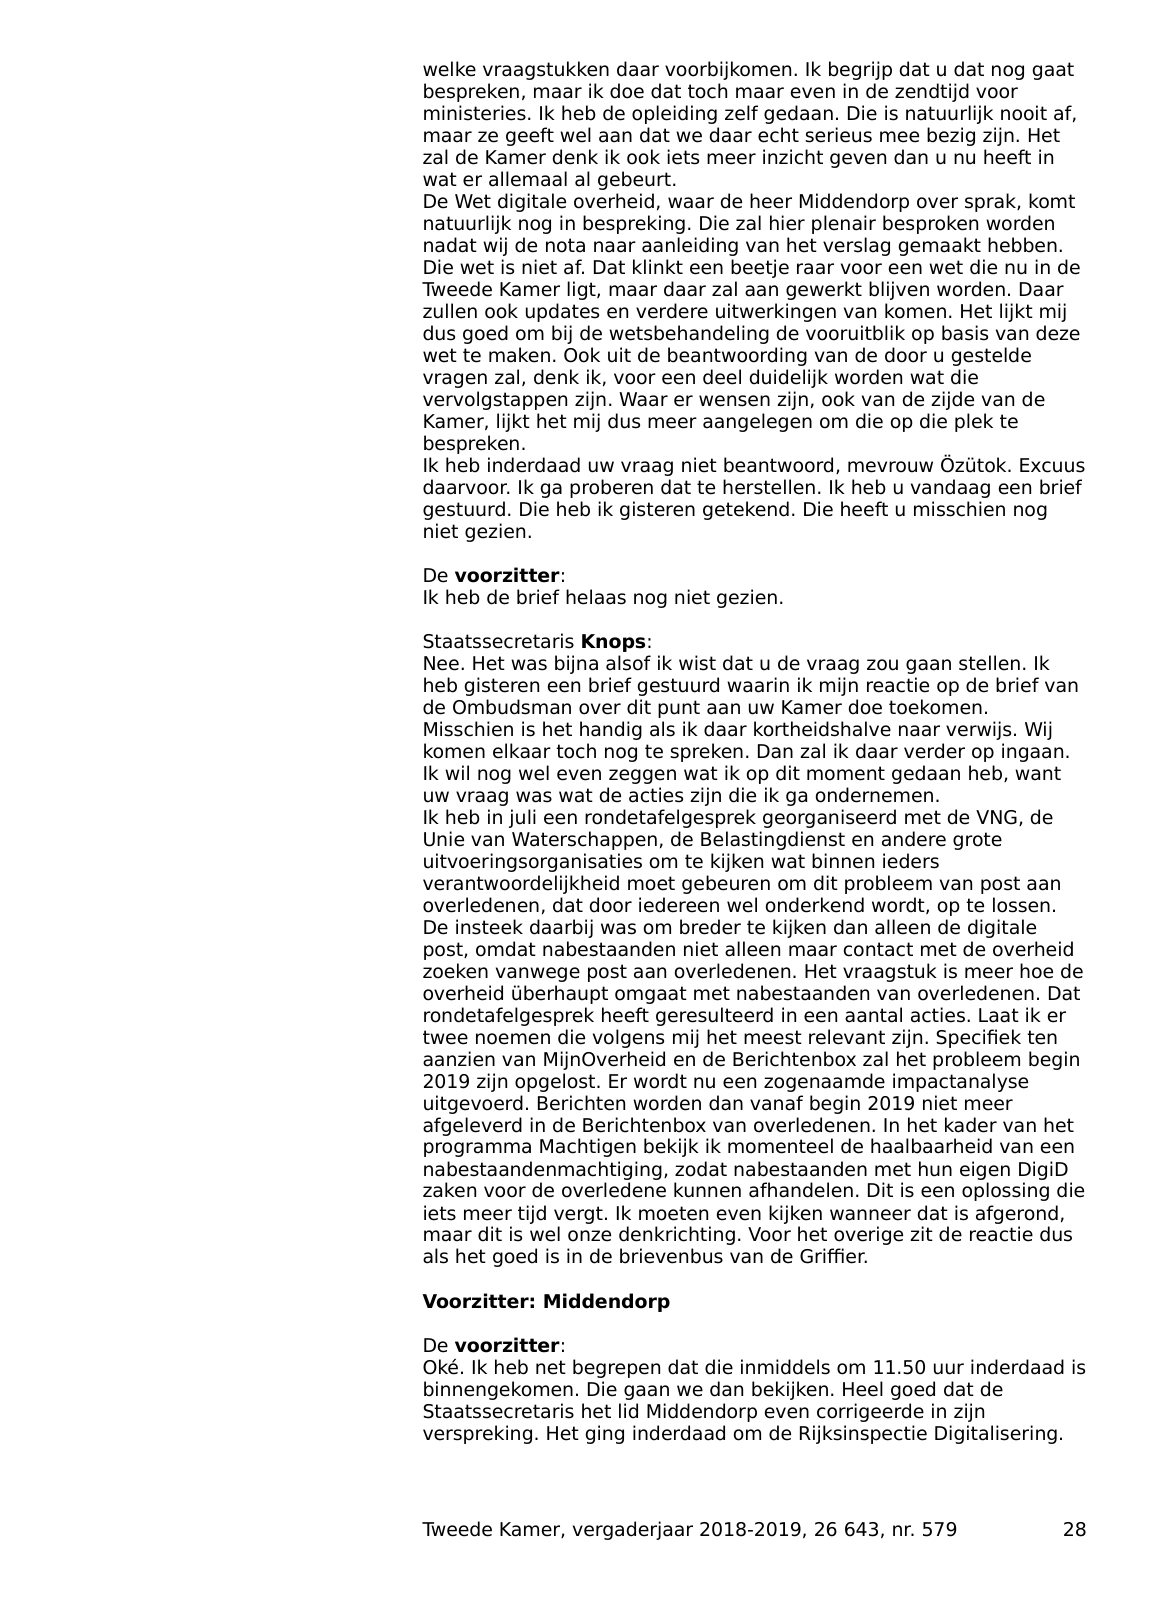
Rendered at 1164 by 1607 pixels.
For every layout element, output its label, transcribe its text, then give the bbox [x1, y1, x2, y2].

text Staatssecretaris Knops: [422, 631, 1087, 653]
text Ik heb in juli een rondetafelgesprek georganiseerd met de VNG, de Unie van Waterschappen, de Belastingdienst en andere grote uitvoeringsorganisaties om te kijken wat binnen ieders verantwoordelijkheid moet gebeuren om dit probleem van post aan overledenen, dat door iedereen wel onderkend wordt, op te lossen. De insteek daarbij was om breder te kijken dan alleen de digitale post, omdat nabestaanden niet alleen maar contact met de overheid zoeken vanwege post aan overledenen. Het vraagstuk is meer hoe de overheid überhaupt omgaat met nabestaanden van overledenen. Dat rondetafelgesprek heeft geresulteerd in een aantal acties. Laat ik er twee noemen die volgens mij het meest relevant zijn. Specifiek ten aanzien van MijnOverheid en de Berichtenbox zal het probleem begin 2019 zijn opgelost. Er wordt nu een zogenaamde impactanalyse uitgevoerd. Berichten worden dan vanaf begin 2019 niet meer afgeleverd in de Berichtenbox van overledenen. In het kader van het programma Machtigen bekijk ik momenteel de haalbaarheid van een nabestaandenmachtiging, zodat nabestaanden met hun eigen DigiD zaken voor de overledene kunnen afhandelen. Dit is een oplossing die iets meer tijd vergt. Ik moeten even kijken wanneer dat is afgerond, maar dit is wel onze denkrichting. Voor het overige zit de reactie dus als het goed is in de brievenbus van de Griffier. [422, 807, 1087, 1268]
text welke vraagstukken daar voorbijkomen. Ik begrijp dat u dat nog gaat bespreken, maar ik doe dat toch maar even in de zendtijd voor ministeries. Ik heb de opleiding zelf gedaan. Die is natuurlijk nooit af, maar ze geeft wel aan dat we daar echt serieus mee bezig zijn. Het zal de Kamer denk ik ook iets meer inzicht geven dan u nu heeft in wat er allemaal al gebeurt. [422, 59, 1087, 191]
text Ik heb inderdaad uw vraag niet beantwoord, mevrouw Özütok. Excuus daarvoor. Ik ga proberen dat te herstellen. Ik heb u vandaag een brief gestuurd. Die heb ik gisteren getekend. Die heeft u misschien nog niet gezien. [422, 455, 1087, 543]
text Nee. Het was bijna alsof ik wist dat u de vraag zou gaan stellen. Ik heb gisteren een brief gestuurd waarin ik mijn reactie op de brief van de Ombudsman over dit punt aan uw Kamer doe toekomen. Misschien is het handig als ik daar kortheidshalve naar verwijs. Wij komen elkaar toch nog te spreken. Dan zal ik daar verder op ingaan. Ik wil nog wel even zeggen wat ik op dit moment gedaan heb, want uw vraag was wat de acties zijn die ik ga ondernemen. [422, 653, 1087, 807]
text De voorzitter: [422, 1335, 1087, 1357]
text Oké. Ik heb net begrepen dat die inmiddels om 11.50 uur inderdaad is binnengekomen. Die gaan we dan bekijken. Heel goed dat de Staatssecretaris het lid Middendorp even corrigeerde in zijn verspreking. Het ging inderdaad om de Rijksinspectie Digitalisering. [422, 1357, 1087, 1444]
text De Wet digitale overheid, waar de heer Middendorp over sprak, komt natuurlijk nog in bespreking. Die zal hier plenair besproken worden nadat wij de nota naar aanleiding van het verslag gemaakt hebben. Die wet is niet af. Dat klinkt een beetje raar voor een wet die nu in de Tweede Kamer ligt, maar daar zal aan gewerkt blijven worden. Daar zullen ook updates en verdere uitwerkingen van komen. Het lijkt mij dus goed om bij de wetsbehandeling de vooruitblik op basis van deze wet te maken. Ook uit de beantwoording van de door u gestelde vragen zal, denk ik, voor een deel duidelijk worden wat die vervolgstappen zijn. Waar er wensen zijn, ook van de zijde van de Kamer, lijkt het mij dus meer aangelegen om die op die plek te bespreken. [422, 191, 1087, 455]
text Ik heb de brief helaas nog niet gezien. [422, 587, 1087, 609]
text De voorzitter: [422, 565, 1087, 587]
subtitle Voorzitter: Middendorp [422, 1291, 1087, 1312]
